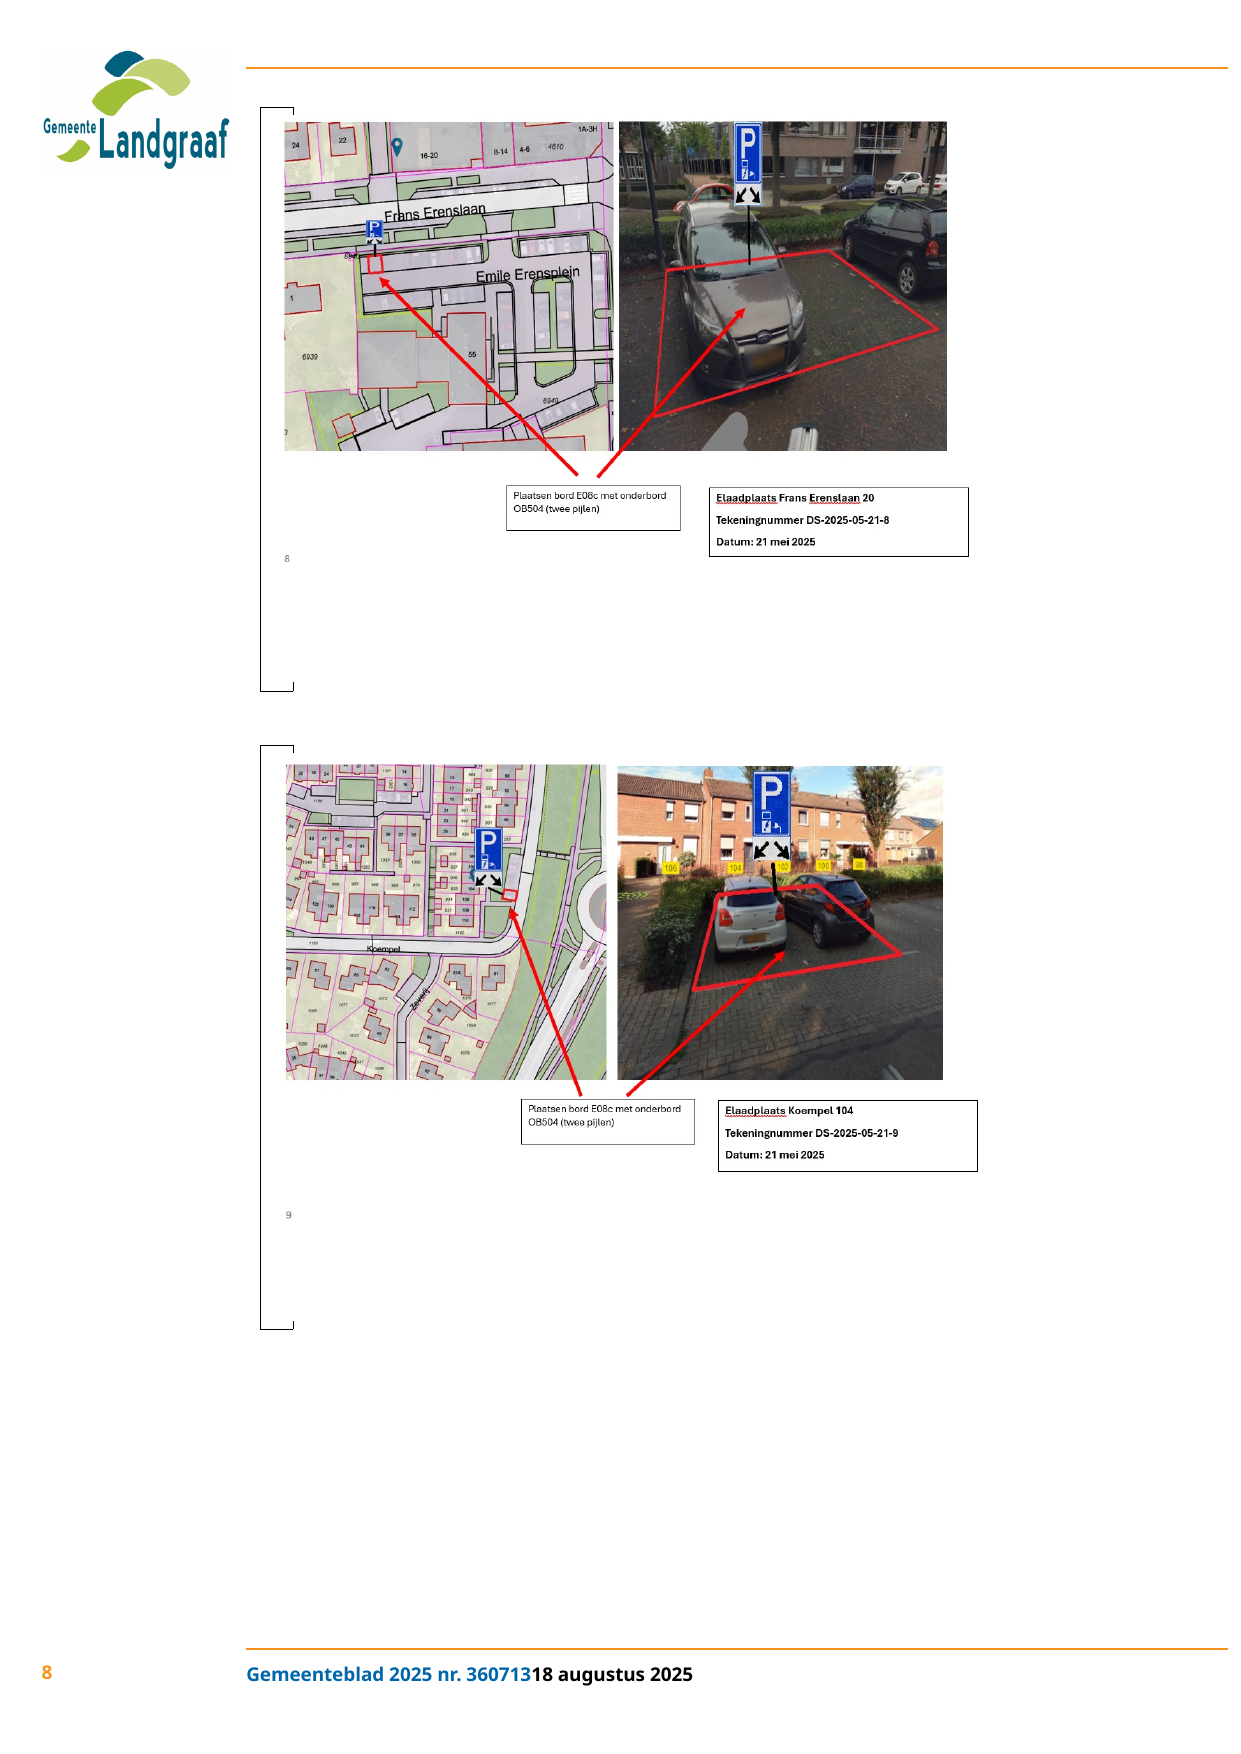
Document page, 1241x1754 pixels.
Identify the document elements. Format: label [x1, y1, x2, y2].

picture [41, 47, 231, 172]
picture [268, 115, 1155, 682]
picture [268, 753, 1155, 1321]
